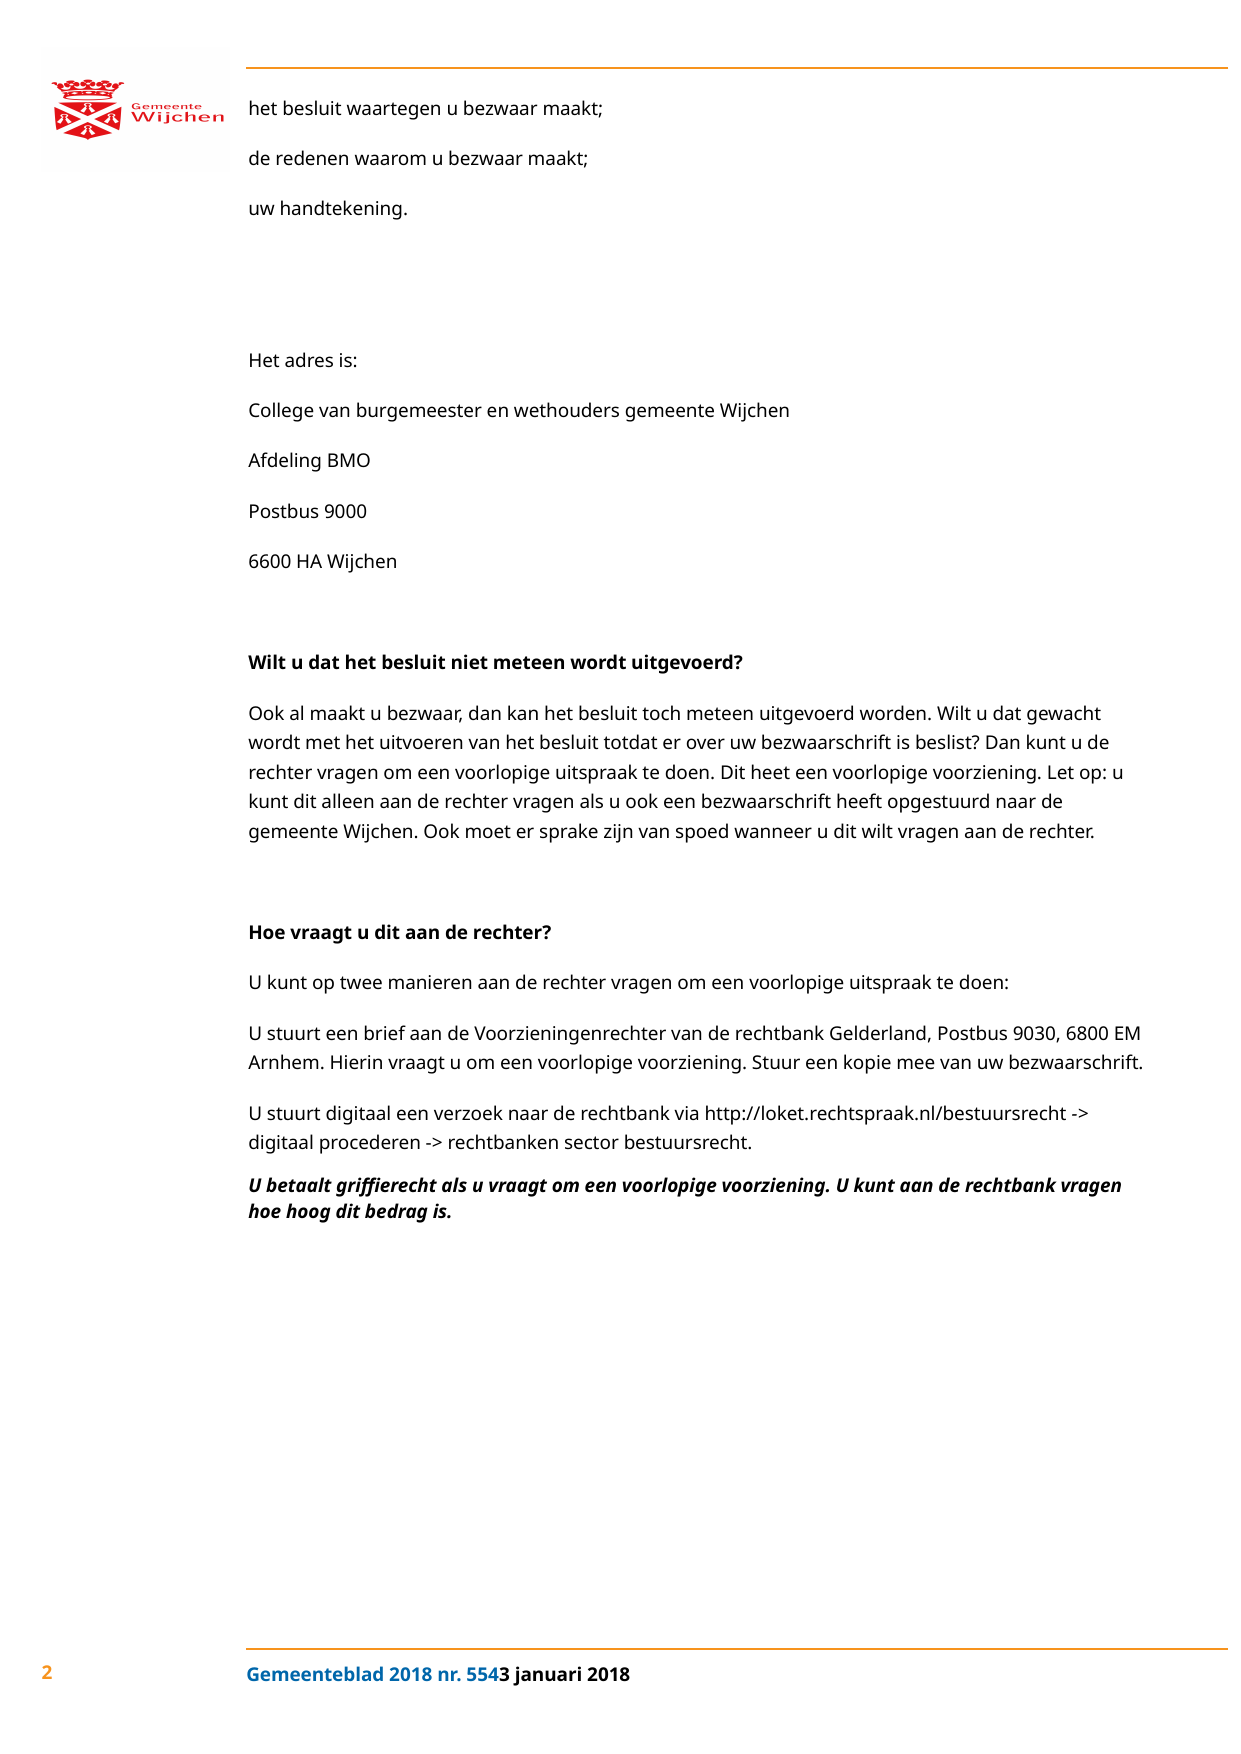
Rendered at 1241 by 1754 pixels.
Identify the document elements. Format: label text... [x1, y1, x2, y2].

text Wilt u dat het besluit niet meteen wordt uitgevoerd? [248, 649, 1152, 675]
text Hoe vraagt u dit aan de rechter? [248, 919, 1152, 945]
text het besluit waartegen u bezwaar maakt; [248, 95, 1152, 121]
text U betaalt griffierecht als u vraagt om een voorlopige voorziening. U kunt aan de rechtbank vragen hoe hoog dit bedrag is. [248, 1172, 1152, 1224]
text College van burgemeester en wethouders gemeente Wijchen [248, 397, 1152, 423]
text 6600 HA Wijchen [248, 548, 1152, 574]
text de redenen waarom u bezwaar maakt; [248, 145, 1152, 171]
text U stuurt een brief aan de Voorzieningenrechter van de rechtbank Gelderland, Postbus 9030, 6800 EM Arnhem. Hierin vraagt u om een voorlopige voorziening. Stuur een kopie mee van uw bezwaarschrift. [248, 1020, 1152, 1075]
picture [41, 47, 231, 172]
text U stuurt digitaal een verzoek naar de rechtbank via http://loket.rechtspraak.nl/bestuursrecht -> digitaal procederen -> rechtbanken sector bestuursrecht. [248, 1100, 1152, 1155]
text Afdeling BMO [248, 448, 1152, 473]
text Het adres is: [248, 347, 1152, 373]
text U kunt op twee manieren aan de rechter vragen om een voorlopige uitspraak te doen: [248, 969, 1152, 995]
text Postbus 9000 [248, 498, 1152, 524]
text Ook al maakt u bezwaar, dan kan het besluit toch meteen uitgevoerd worden. Wilt u dat gewacht wordt met het uitvoeren van het besluit totdat er over uw bezwaarschrift is beslist? Dan kunt u de rechter vragen om een voorlopige uitspraak te doen. Dit heet een voorlopige voorziening. Let op: u kunt dit alleen aan de rechter vragen als u ook een bezwaarschrift heeft opgestuurd naar de gemeente Wijchen. Ook moet er sprake zijn van spoed wanneer u dit wilt vragen aan de rechter. [248, 700, 1152, 844]
text uw handtekening. [248, 196, 1152, 221]
